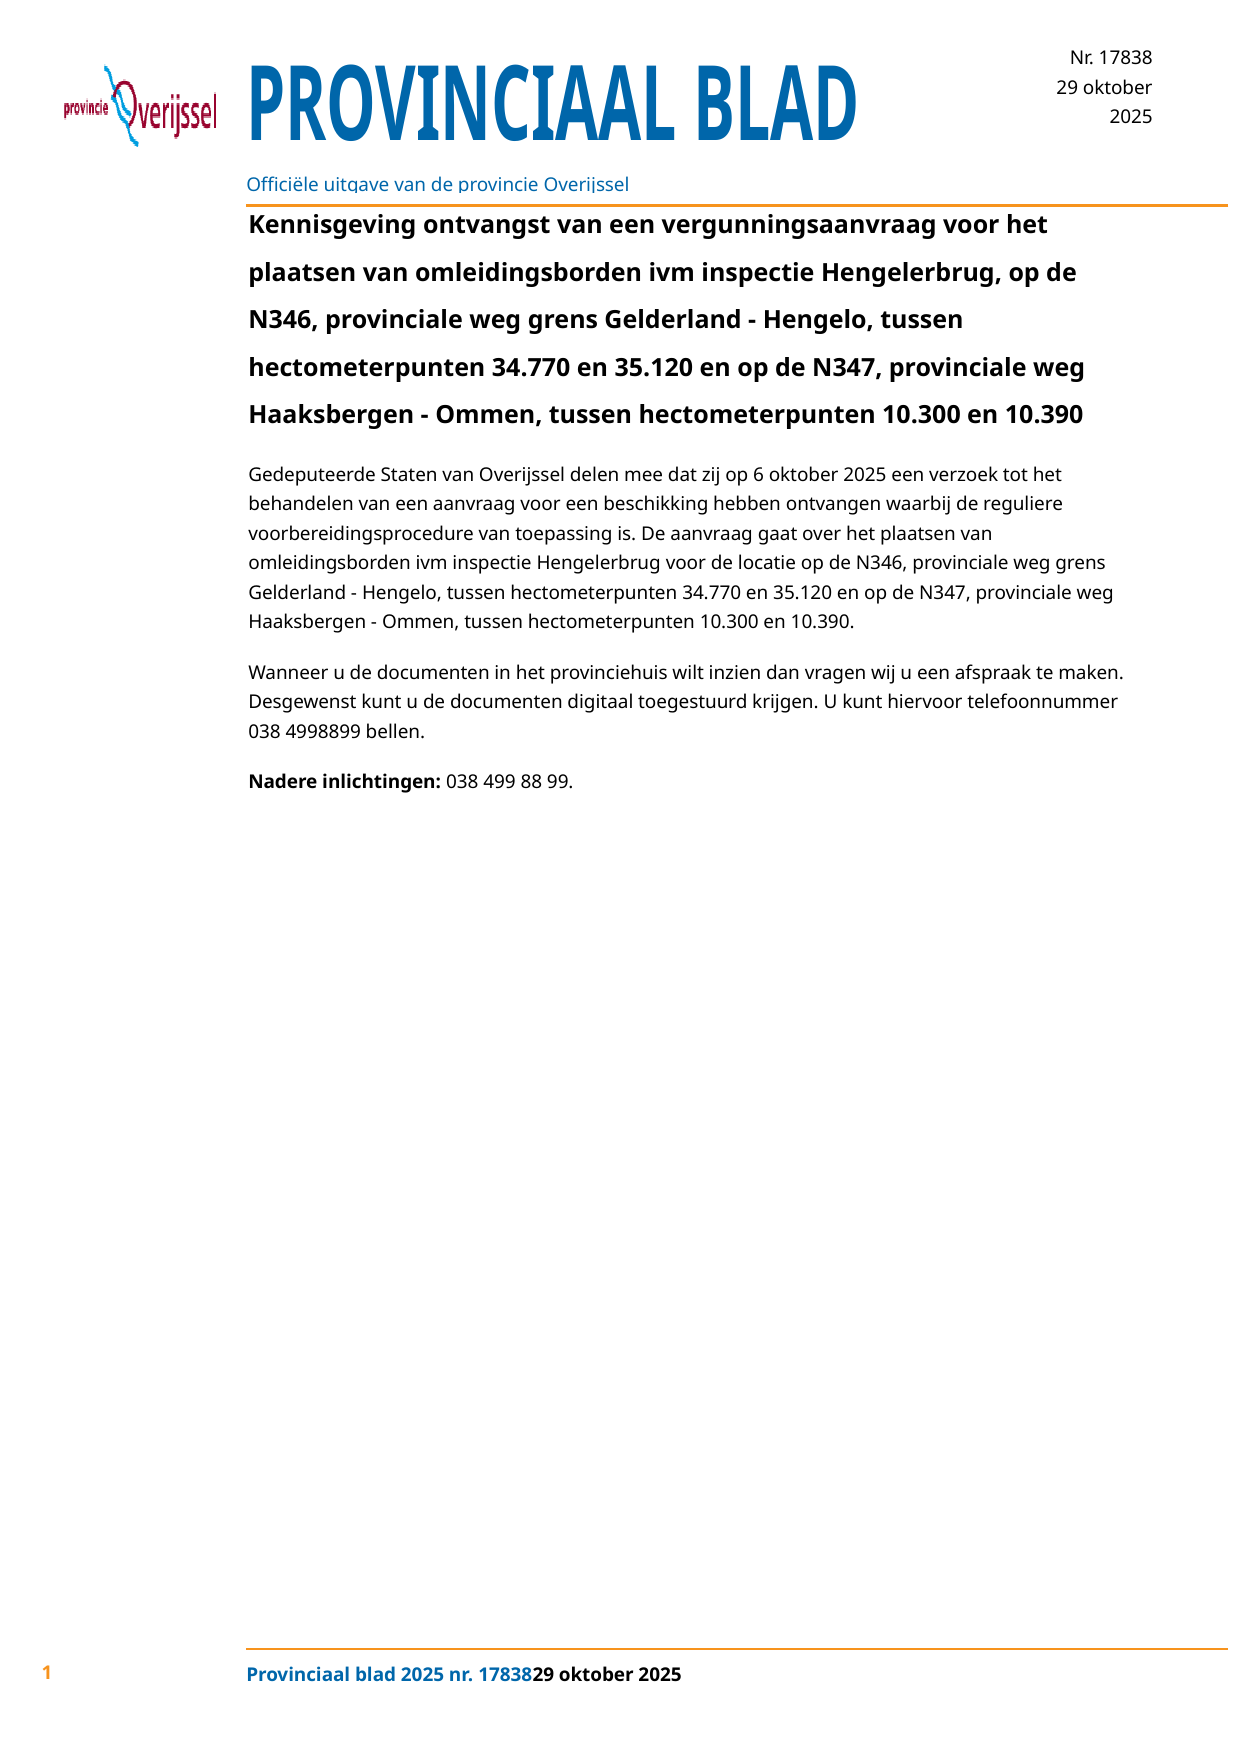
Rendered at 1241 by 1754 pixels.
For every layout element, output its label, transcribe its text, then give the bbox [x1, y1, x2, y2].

text Wanneer u de documenten in het provinciehuis wilt inzien dan vragen wij u een afspraak te maken. Desgewenst kunt u de documenten digitaal toegestuurd krijgen. U kunt hiervoor telefoonnummer 038 4998899 bellen. [248, 659, 1152, 744]
text Nadere inlichtingen: 038 499 88 99. [248, 769, 1152, 794]
picture [41, 47, 231, 172]
text Gedeputeerde Staten van Overijssel delen mee dat zij op 6 oktober 2025 een verzoek tot het behandelen van een aanvraag voor een beschikking hebben ontvangen waarbij de reguliere voorbereidingsprocedure van toepassing is. De aanvraag gaat over het plaatsen van omleidingsborden ivm inspectie Hengelerbrug voor de locatie op de N346, provinciale weg grens Gelderland - Hengelo, tussen hectometerpunten 34.770 en 35.120 en op de N347, provinciale weg Haaksbergen - Ommen, tussen hectometerpunten 10.300 en 10.390. [248, 461, 1152, 634]
text Kennisgeving ontvangst van een vergunningsaanvraag voor het plaatsen van omleidingsborden ivm inspectie Hengelerbrug, op de N346, provinciale weg grens Gelderland - Hengelo, tussen hectometerpunten 34.770 en 35.120 en op de N347, provinciale weg Haaksbergen - Ommen, tussen hectometerpunten 10.300 en 10.390 [248, 207, 1152, 431]
